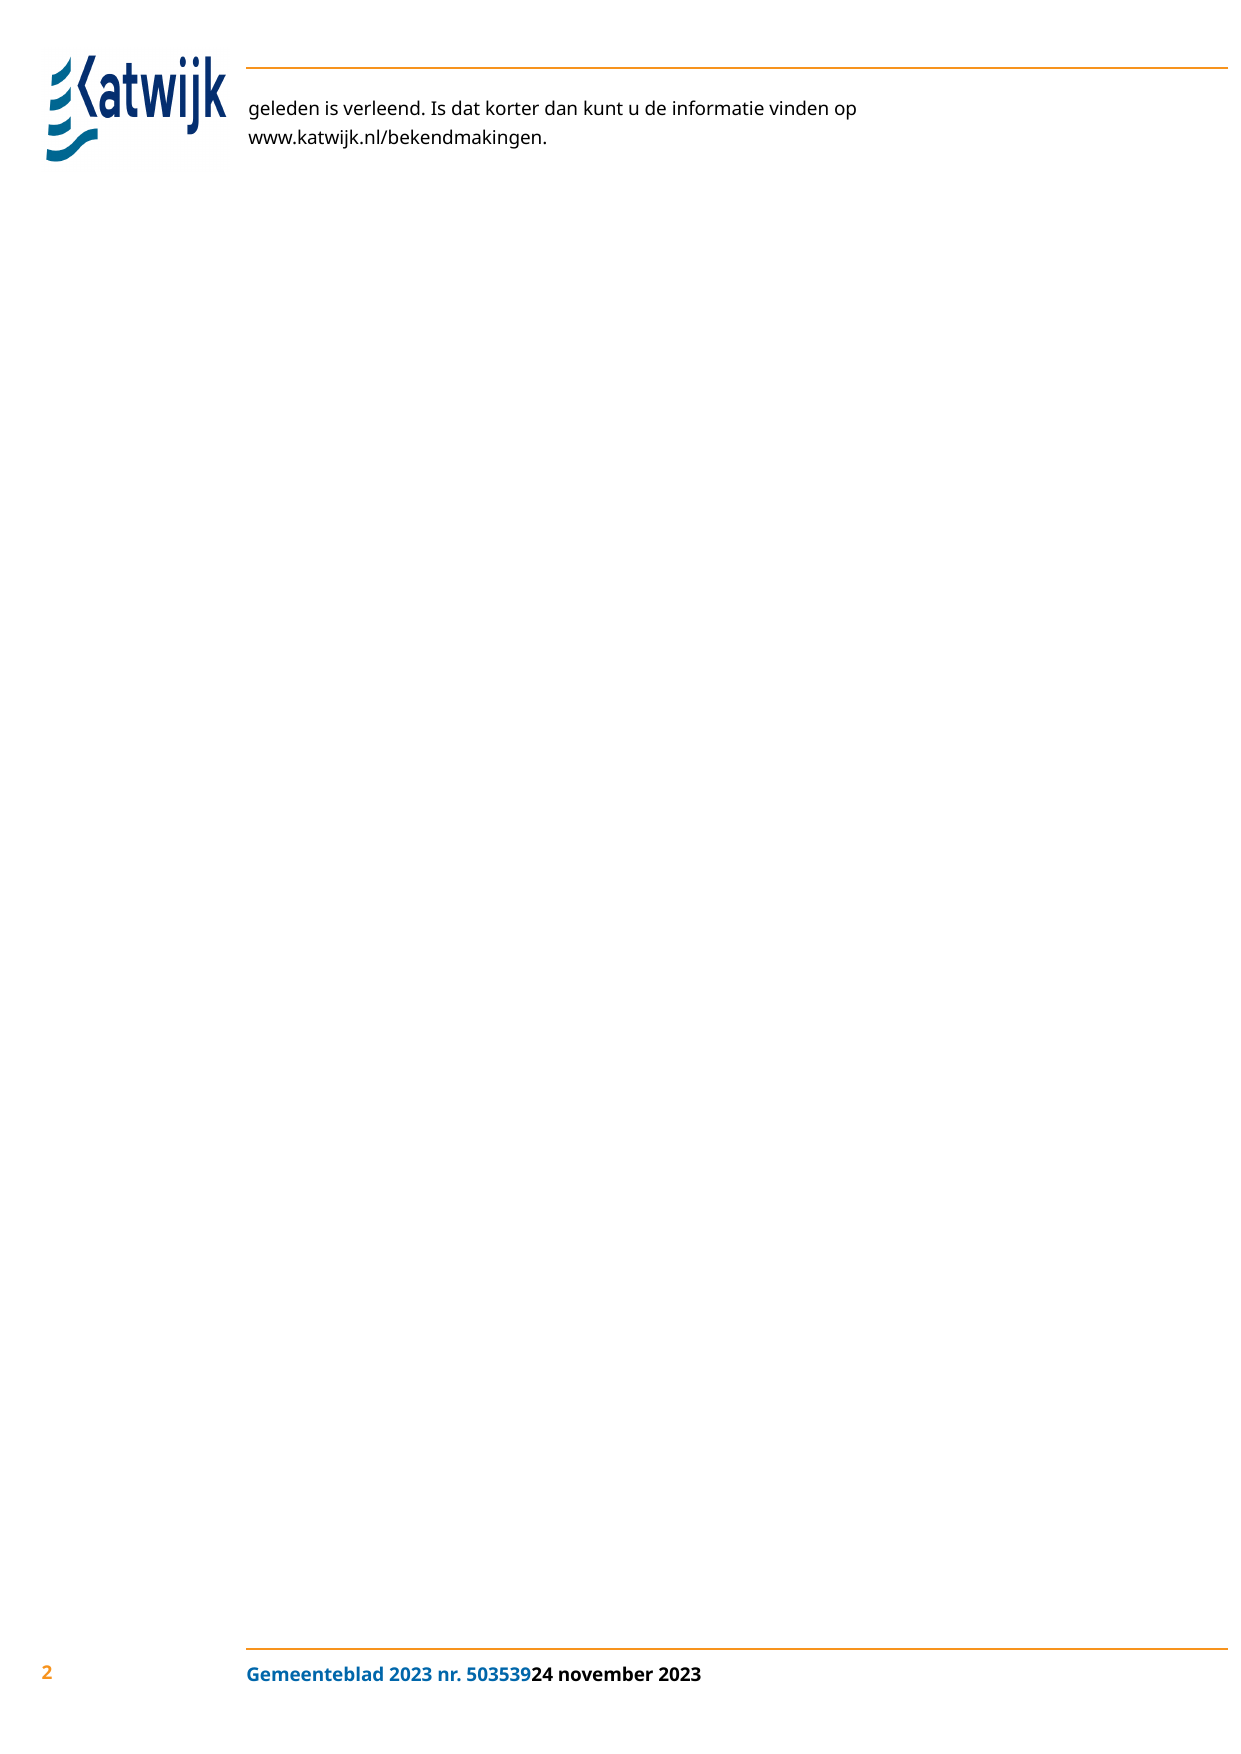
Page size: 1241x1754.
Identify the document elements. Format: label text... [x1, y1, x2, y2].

text geleden is verleend. Is dat korter dan kunt u de informatie vinden op www.katwijk.nl/bekendmakingen. [248, 95, 1152, 150]
picture [41, 47, 231, 172]
